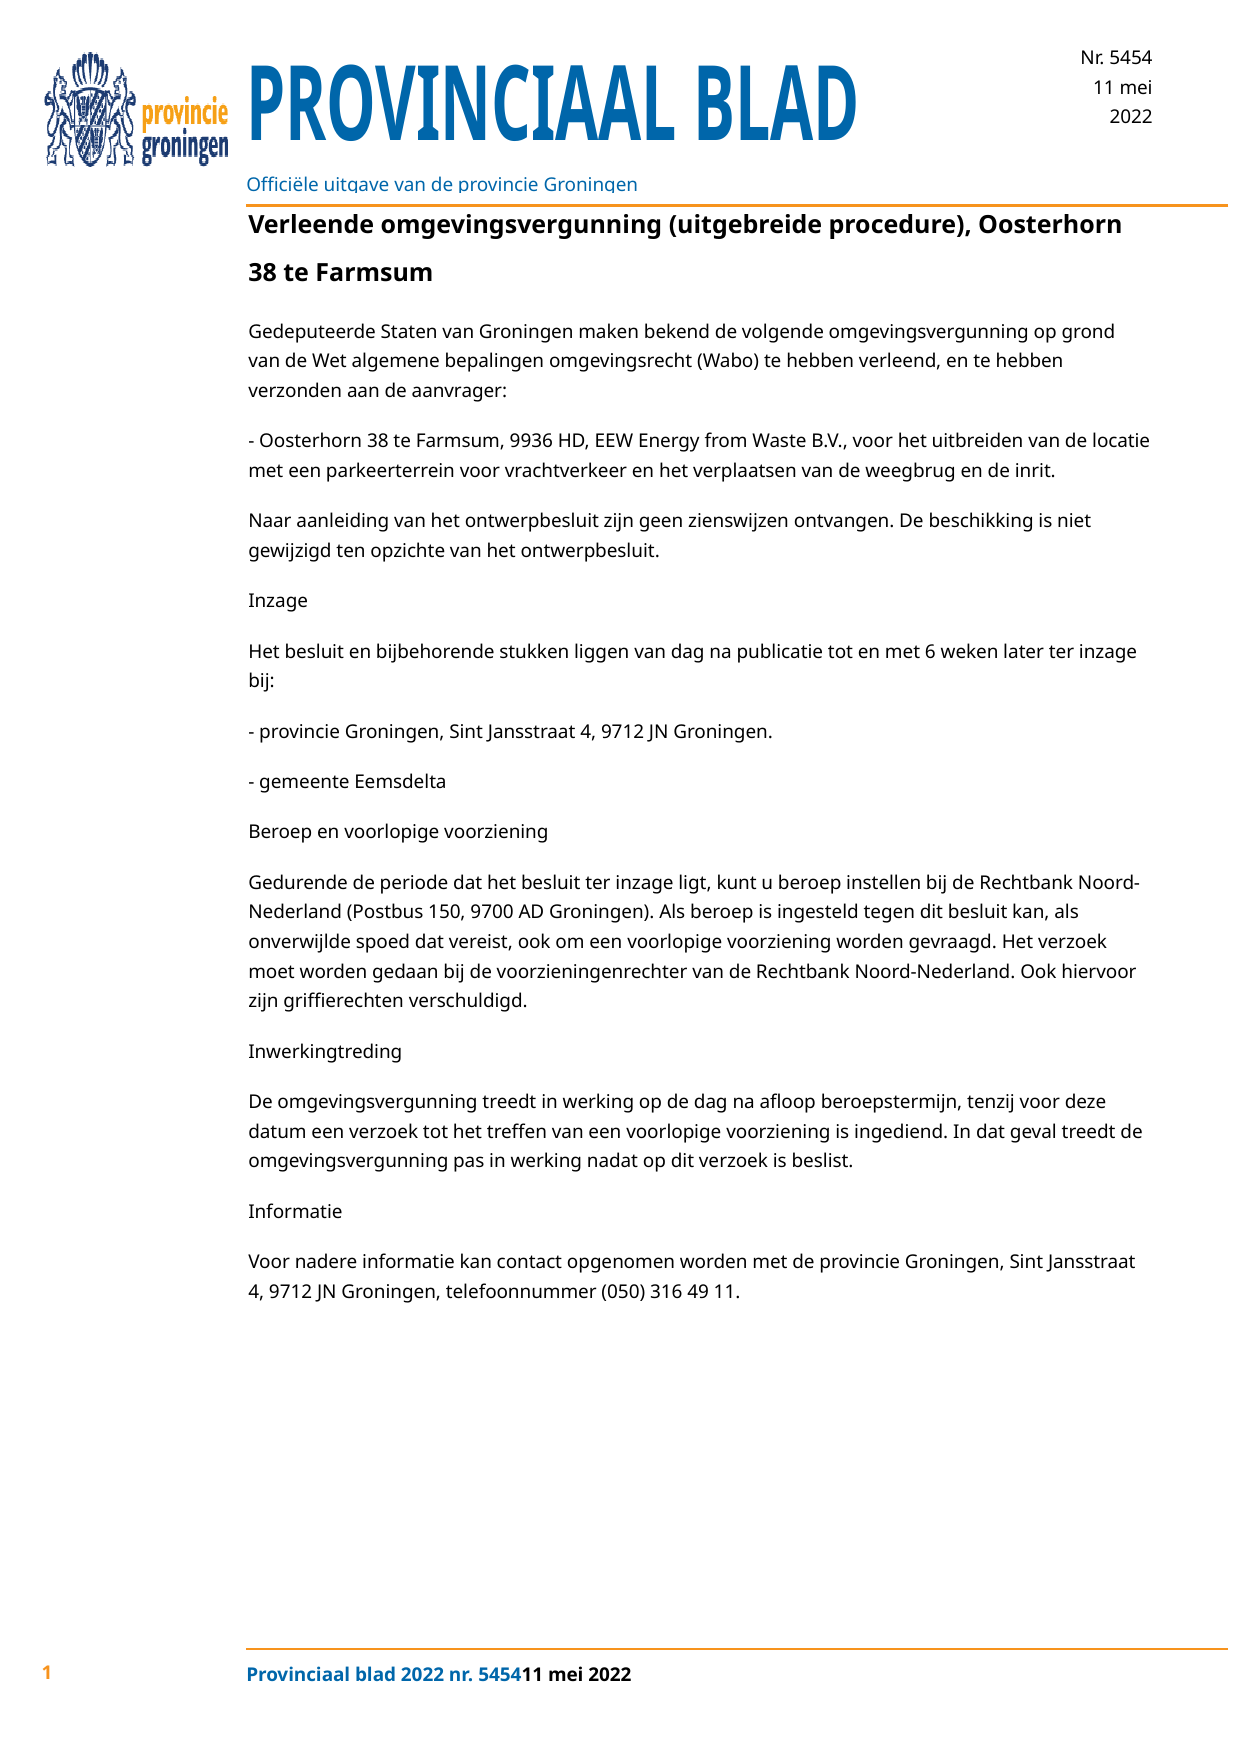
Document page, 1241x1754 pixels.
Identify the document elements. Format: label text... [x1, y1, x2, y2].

text Naar aanleiding van het ontwerpbesluit zijn geen zienswijzen ontvangen. De beschikking is niet gewijzigd ten opzichte van het ontwerpbesluit. [248, 507, 1152, 563]
text - provincie Groningen, Sint Jansstraat 4, 9712 JN Groningen. [248, 718, 1152, 744]
text De omgevingsvergunning treedt in werking op de dag na afloop beroepstermijn, tenzij voor deze datum een verzoek tot het treffen van een voorlopige voorziening is ingediend. In dat geval treedt de omgevingsvergunning pas in werking nadat op dit verzoek is beslist. [248, 1088, 1152, 1173]
text Beroep en voorlopige voorziening [248, 819, 1152, 844]
text Informatie [248, 1198, 1152, 1224]
text Gedeputeerde Staten van Groningen maken bekend de volgende omgevingsvergunning op grond van de Wet algemene bepalingen omgevingsrecht (Wabo) te hebben verleend, en te hebben verzonden aan de aanvrager: [248, 318, 1152, 403]
text Verleende omgevingsvergunning (uitgebreide procedure), Oosterhorn 38 te Farmsum [248, 207, 1152, 288]
text - Oosterhorn 38 te Farmsum, 9936 HD, EEW Energy from Waste B.V., voor het uitbreiden van de locatie met een parkeerterrein voor vrachtverkeer en het verplaatsen van de weegbrug en de inrit. [248, 427, 1152, 483]
text Het besluit en bijbehorende stukken liggen van dag na publicatie tot en met 6 weken later ter inzage bij: [248, 638, 1152, 693]
text Inwerkingtreding [248, 1038, 1152, 1064]
text - gemeente Eemsdelta [248, 768, 1152, 794]
text Inzage [248, 587, 1152, 613]
text Gedurende de periode dat het besluit ter inzage ligt, kunt u beroep instellen bij de Rechtbank Noord-Nederland (Postbus 150, 9700 AD Groningen). Als beroep is ingesteld tegen dit besluit kan, als onverwijlde spoed dat vereist, ook om een voorlopige voorziening worden gevraagd. Het verzoek moet worden gedaan bij de voorzieningenrechter van de Rechtbank Noord-Nederland. Ook hiervoor zijn griffierechten verschuldigd. [248, 869, 1152, 1013]
picture [41, 47, 231, 172]
text Voor nadere informatie kan contact opgenomen worden met de provincie Groningen, Sint Jansstraat 4, 9712 JN Groningen, telefoonnummer (050) 316 49 11. [248, 1248, 1152, 1304]
